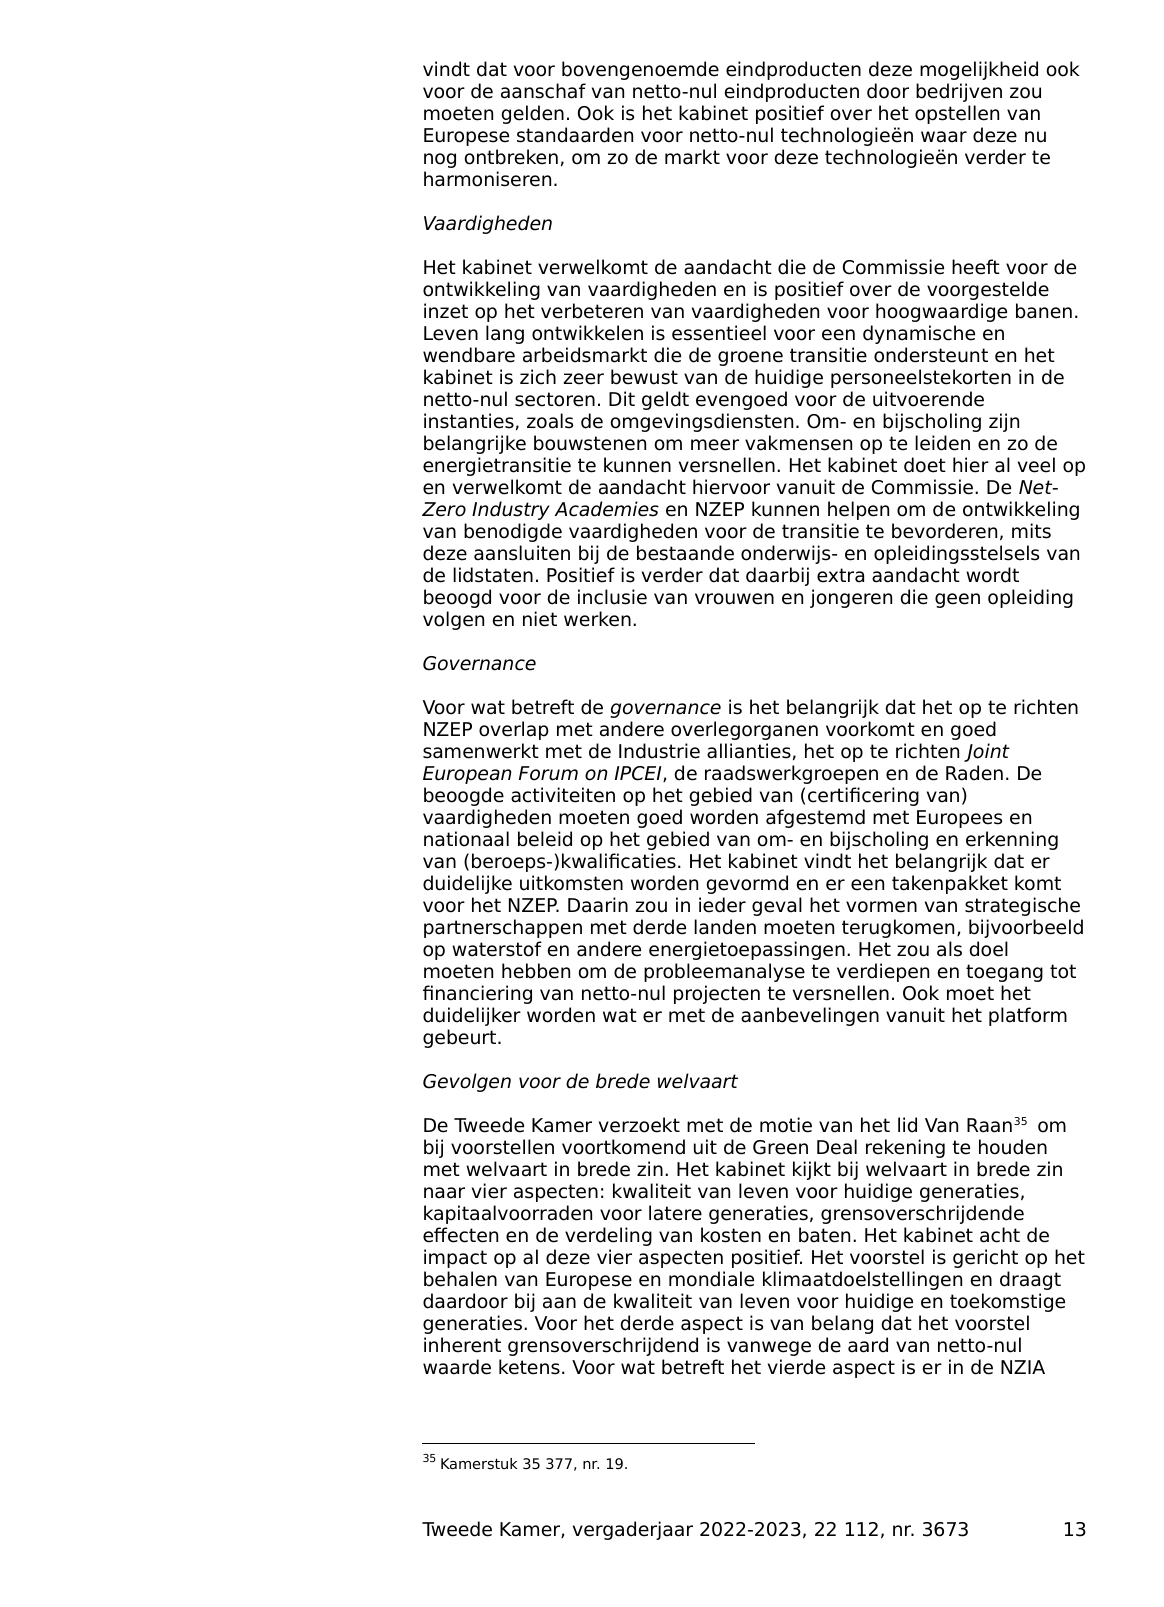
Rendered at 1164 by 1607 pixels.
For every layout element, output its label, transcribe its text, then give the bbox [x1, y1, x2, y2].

text Voor wat betreft de governance is het belangrijk dat het op te richten NZEP overlap met andere overlegorganen voorkomt en goed samenwerkt met de Industrie allianties, het op te richten Joint European Forum on IPCEI, de raadswerkgroepen en de Raden. De beoogde activiteiten op het gebied van (certificering van) vaardigheden moeten goed worden afgestemd met Europees en nationaal beleid op het gebied van om- en bijscholing en erkenning van (beroeps-)kwalificaties. Het kabinet vindt het belangrijk dat er duidelijke uitkomsten worden gevormd en er een takenpakket komt voor het NZEP. Daarin zou in ieder geval het vormen van strategische partnerschappen met derde landen moeten terugkomen, bijvoorbeeld op waterstof en andere energietoepassingen. Het zou als doel moeten hebben om de probleemanalyse te verdiepen en toegang tot financiering van netto-nul projecten te versnellen. Ook moet het duidelijker worden wat er met de aanbevelingen vanuit het platform gebeurt. [422, 697, 1087, 1049]
subtitle Governance [422, 653, 1087, 675]
text Het kabinet verwelkomt de aandacht die de Commissie heeft voor de ontwikkeling van vaardigheden en is positief over de voorgestelde inzet op het verbeteren van vaardigheden voor hoogwaardige banen. Leven lang ontwikkelen is essentieel voor een dynamische en wendbare arbeidsmarkt die de groene transitie ondersteunt en het kabinet is zich zeer bewust van de huidige personeelstekorten in de netto-nul sectoren. Dit geldt evengoed voor de uitvoerende instanties, zoals de omgevingsdiensten. Om- en bijscholing zijn belangrijke bouwstenen om meer vakmensen op te leiden en zo de energietransitie te kunnen versnellen. Het kabinet doet hier al veel op en verwelkomt de aandacht hiervoor vanuit de Commissie. De Net-Zero Industry Academies en NZEP kunnen helpen om de ontwikkeling van benodigde vaardigheden voor de transitie te bevorderen, mits deze aansluiten bij de bestaande onderwijs- en opleidingsstelsels van de lidstaten. Positief is verder dat daarbij extra aandacht wordt beoogd voor de inclusie van vrouwen en jongeren die geen opleiding volgen en niet werken. [422, 257, 1087, 631]
text De Tweede Kamer verzoekt met de motie van het lid Van Raan om bij voorstellen voortkomend uit de Green Deal rekening te houden met welvaart in brede zin. Het kabinet kijkt bij welvaart in brede zin naar vier aspecten: kwaliteit van leven voor huidige generaties, kapitaalvoorraden voor latere generaties, grensoverschrijdende effecten en de verdeling van kosten en baten. Het kabinet acht de impact op al deze vier aspecten positief. Het voorstel is gericht op het behalen van Europese en mondiale klimaatdoelstellingen en draagt daardoor bij aan de kwaliteit van leven voor huidige en toekomstige generaties. Voor het derde aspect is van belang dat het voorstel inherent grensoverschrijdend is vanwege de aard van netto-nul waarde ketens. Voor wat betreft het vierde aspect is er in de NZIA [422, 1115, 1087, 1379]
subtitle Vaardigheden [422, 213, 1087, 235]
text Kamerstuk 35 377, nr. 19. [422, 1452, 1087, 1474]
subtitle Gevolgen voor de brede welvaart [422, 1071, 1087, 1093]
text vindt dat voor bovengenoemde eindproducten deze mogelijkheid ook voor de aanschaf van netto-nul eindproducten door bedrijven zou moeten gelden. Ook is het kabinet positief over het opstellen van Europese standaarden voor netto-nul technologieën waar deze nu nog ontbreken, om zo de markt voor deze technologieën verder te harmoniseren. [422, 59, 1087, 191]
